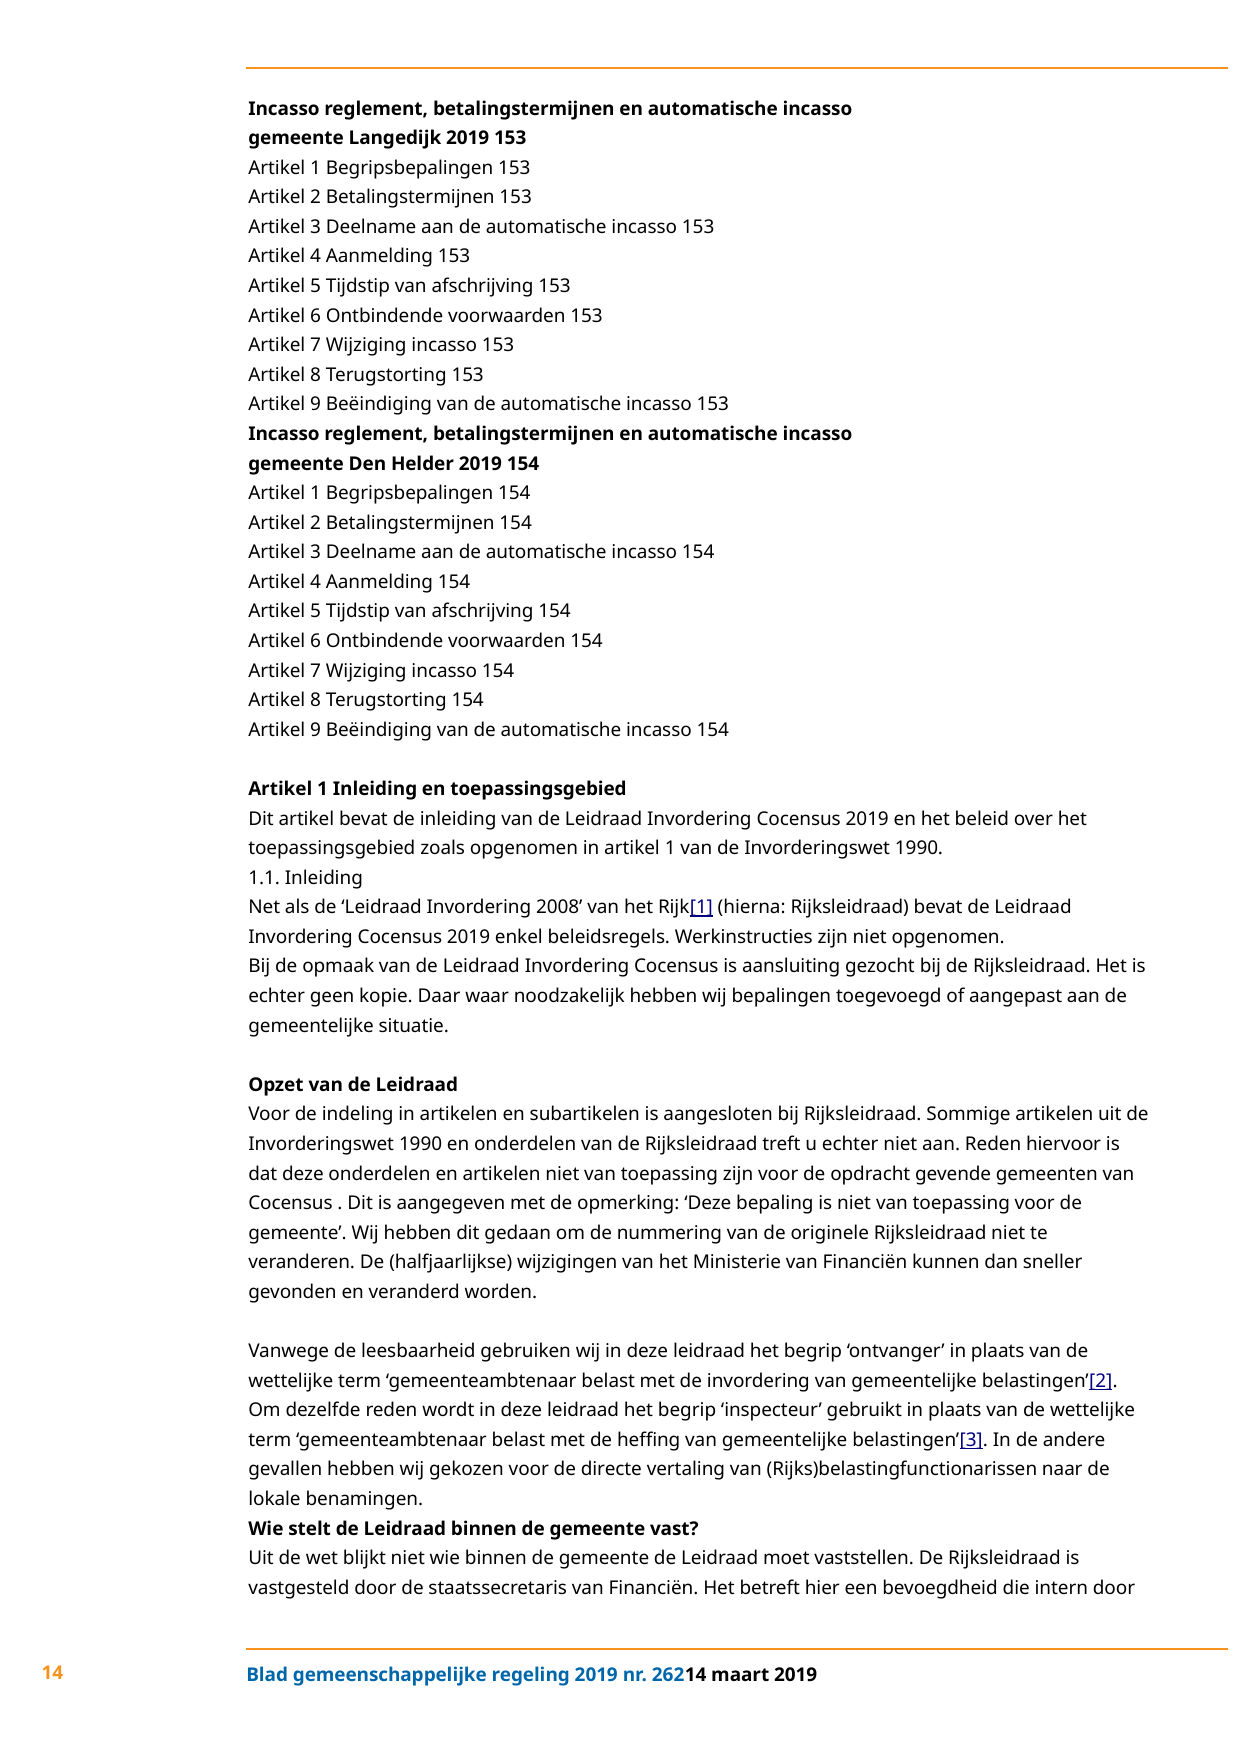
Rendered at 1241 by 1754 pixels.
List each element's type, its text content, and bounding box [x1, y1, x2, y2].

text Artikel 4 Aanmelding 153 [248, 243, 1152, 268]
text Artikel 7 Wijziging incasso 154 [248, 657, 1152, 683]
text Incasso reglement, betalingstermijnen en automatische incasso [248, 95, 1152, 121]
text Artikel 9 Beëindiging van de automatische incasso 154 [248, 716, 1152, 742]
text Artikel 1 Inleiding en toepassingsgebied [248, 775, 1152, 801]
text Artikel 9 Beëindiging van de automatische incasso 153 [248, 391, 1152, 416]
text Artikel 1 Begripsbepalingen 154 [248, 479, 1152, 505]
text Voor de indeling in artikelen en subartikelen is aangesloten bij Rijksleidraad. Sommige artikelen uit de Invorderingswet 1990 en onderdelen van de Rijksleidraad treft u echter niet aan. Reden hiervoor is dat deze onderdelen en artikelen niet van toepassing zijn voor de opdracht gevende gemeenten van Cocensus . Dit is aangegeven met de opmerking: ‘Deze bepaling is niet van toepassing voor de gemeente’. Wij hebben dit gedaan om de nummering van de originele Rijksleidraad niet te veranderen. De (halfjaarlijkse) wijzigingen van het Ministerie van Financiën kunnen dan sneller gevonden en veranderd worden. [248, 1101, 1152, 1304]
text gemeente Langedijk 2019 153 [248, 124, 1152, 150]
text Artikel 1 Begripsbepalingen 153 [248, 154, 1152, 180]
text Artikel 3 Deelname aan de automatische incasso 153 [248, 213, 1152, 239]
text Artikel 5 Tijdstip van afschrijving 153 [248, 272, 1152, 298]
text Dit artikel bevat de inleiding van de Leidraad Invordering Cocensus 2019 en het beleid over het toepassingsgebied zoals opgenomen in artikel 1 van de Invorderingswet 1990. [248, 805, 1152, 860]
text Net als de ‘Leidraad Invordering 2008’ van het Rijk[1] (hierna: Rijksleidraad) bevat de Leidraad Invordering Cocensus 2019 enkel beleidsregels. Werkinstructies zijn niet opgenomen. [248, 893, 1152, 949]
text Incasso reglement, betalingstermijnen en automatische incasso [248, 420, 1152, 446]
text Artikel 7 Wijziging incasso 153 [248, 331, 1152, 357]
text Artikel 2 Betalingstermijnen 153 [248, 183, 1152, 209]
text Artikel 4 Aanmelding 154 [248, 568, 1152, 594]
text gemeente Den Helder 2019 154 [248, 450, 1152, 476]
text Opzet van de Leidraad [248, 1071, 1152, 1097]
text 1.1. Inleiding [248, 864, 1152, 890]
picture [41, 47, 231, 172]
text Artikel 6 Ontbindende voorwaarden 153 [248, 302, 1152, 328]
text Artikel 6 Ontbindende voorwaarden 154 [248, 627, 1152, 653]
text Artikel 8 Terugstorting 153 [248, 361, 1152, 387]
text Uit de wet blijkt niet wie binnen de gemeente de Leidraad moet vaststellen. De Rijksleidraad is vastgesteld door de staatssecretaris van Financiën. Het betreft hier een bevoegdheid die intern door [248, 1544, 1152, 1600]
text Artikel 8 Terugstorting 154 [248, 686, 1152, 712]
text Artikel 3 Deelname aan de automatische incasso 154 [248, 538, 1152, 564]
text Vanwege de leesbaarheid gebruiken wij in deze leidraad het begrip ‘ontvanger’ in plaats van de wettelijke term ‘gemeenteambtenaar belast met de invordering van gemeentelijke belastingen’[2]. Om dezelfde reden wordt in deze leidraad het begrip ‘inspecteur’ gebruikt in plaats van de wettelijke term ‘gemeenteambtenaar belast met de heffing van gemeentelijke belastingen’[3]. In de andere gevallen hebben wij gekozen voor de directe vertaling van (Rijks)belastingfunctionarissen naar de lokale benamingen. [248, 1337, 1152, 1511]
text Wie stelt de Leidraad binnen de gemeente vast? [248, 1515, 1152, 1541]
text Artikel 2 Betalingstermijnen 154 [248, 509, 1152, 535]
text Bij de opmaak van de Leidraad Invordering Cocensus is aansluiting gezocht bij de Rijksleidraad. Het is echter geen kopie. Daar waar noodzakelijk hebben wij bepalingen toegevoegd of aangepast aan de gemeentelijke situatie. [248, 953, 1152, 1038]
text Artikel 5 Tijdstip van afschrijving 154 [248, 598, 1152, 623]
